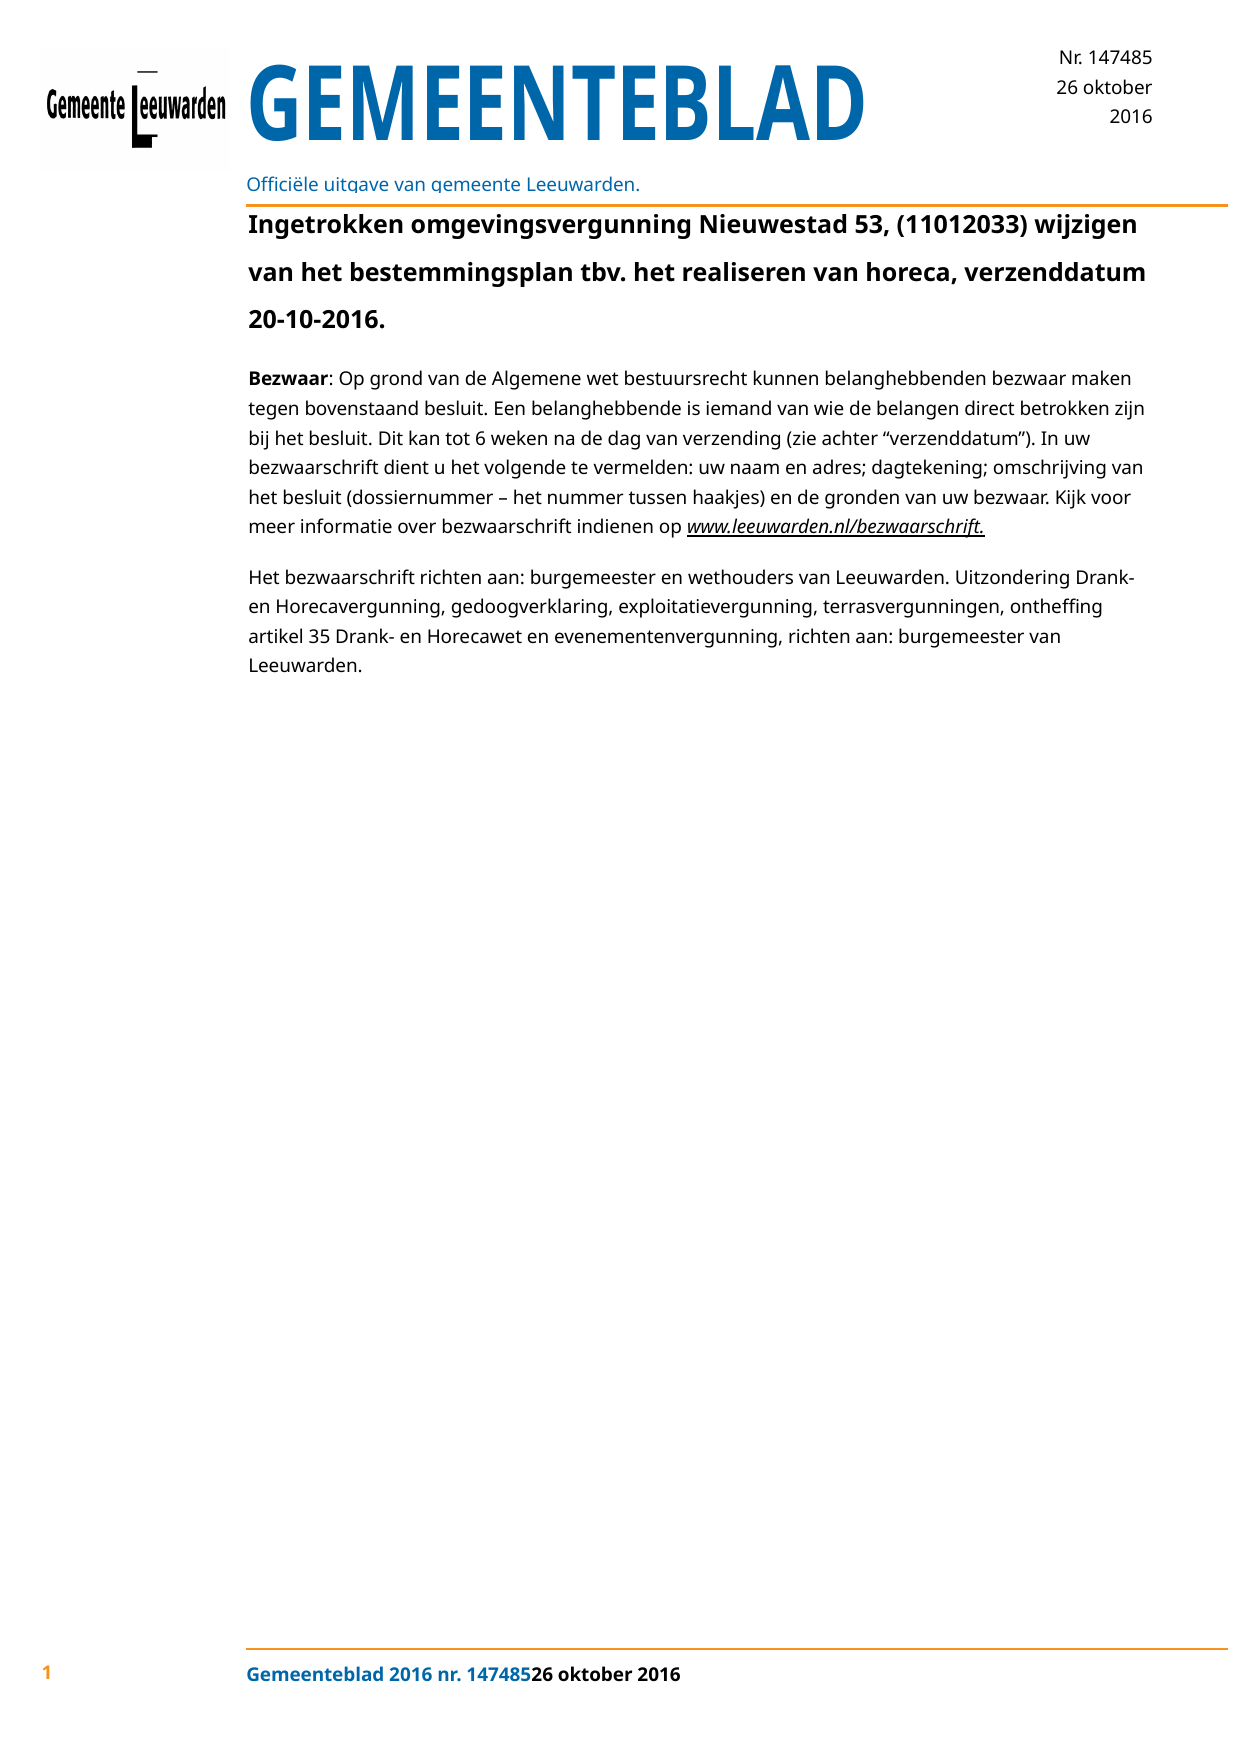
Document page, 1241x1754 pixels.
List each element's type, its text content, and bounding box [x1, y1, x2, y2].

picture [41, 47, 231, 172]
text Het bezwaarschrift richten aan: burgemeester en wethouders van Leeuwarden. Uitzondering Drank- en Horecavergunning, gedoogverklaring, exploitatievergunning, terrasvergunningen, ontheffing artikel 35 Drank- en Horecawet en evenementenvergunning, richten aan: burgemeester van Leeuwarden. [248, 564, 1152, 678]
text Bezwaar: Op grond van de Algemene wet bestuursrecht kunnen belanghebbenden bezwaar maken tegen bovenstaand besluit. Een belanghebbende is iemand van wie de belangen direct betrokken zijn bij het besluit. Dit kan tot 6 weken na de dag van verzending (zie achter “verzenddatum”). In uw bezwaarschrift dient u het volgende te vermelden: uw naam en adres; dagtekening; omschrijving van het besluit (dossiernummer – het nummer tussen haakjes) en de gronden van uw bezwaar. Kijk voor meer informatie over bezwaarschrift indienen op www.leeuwarden.nl/bezwaarschrift. [248, 366, 1152, 539]
text Ingetrokken omgevingsvergunning Nieuwestad 53, (11012033) wijzigen van het bestemmingsplan tbv. het realiseren van horeca, verzenddatum 20-10-2016. [248, 207, 1152, 336]
